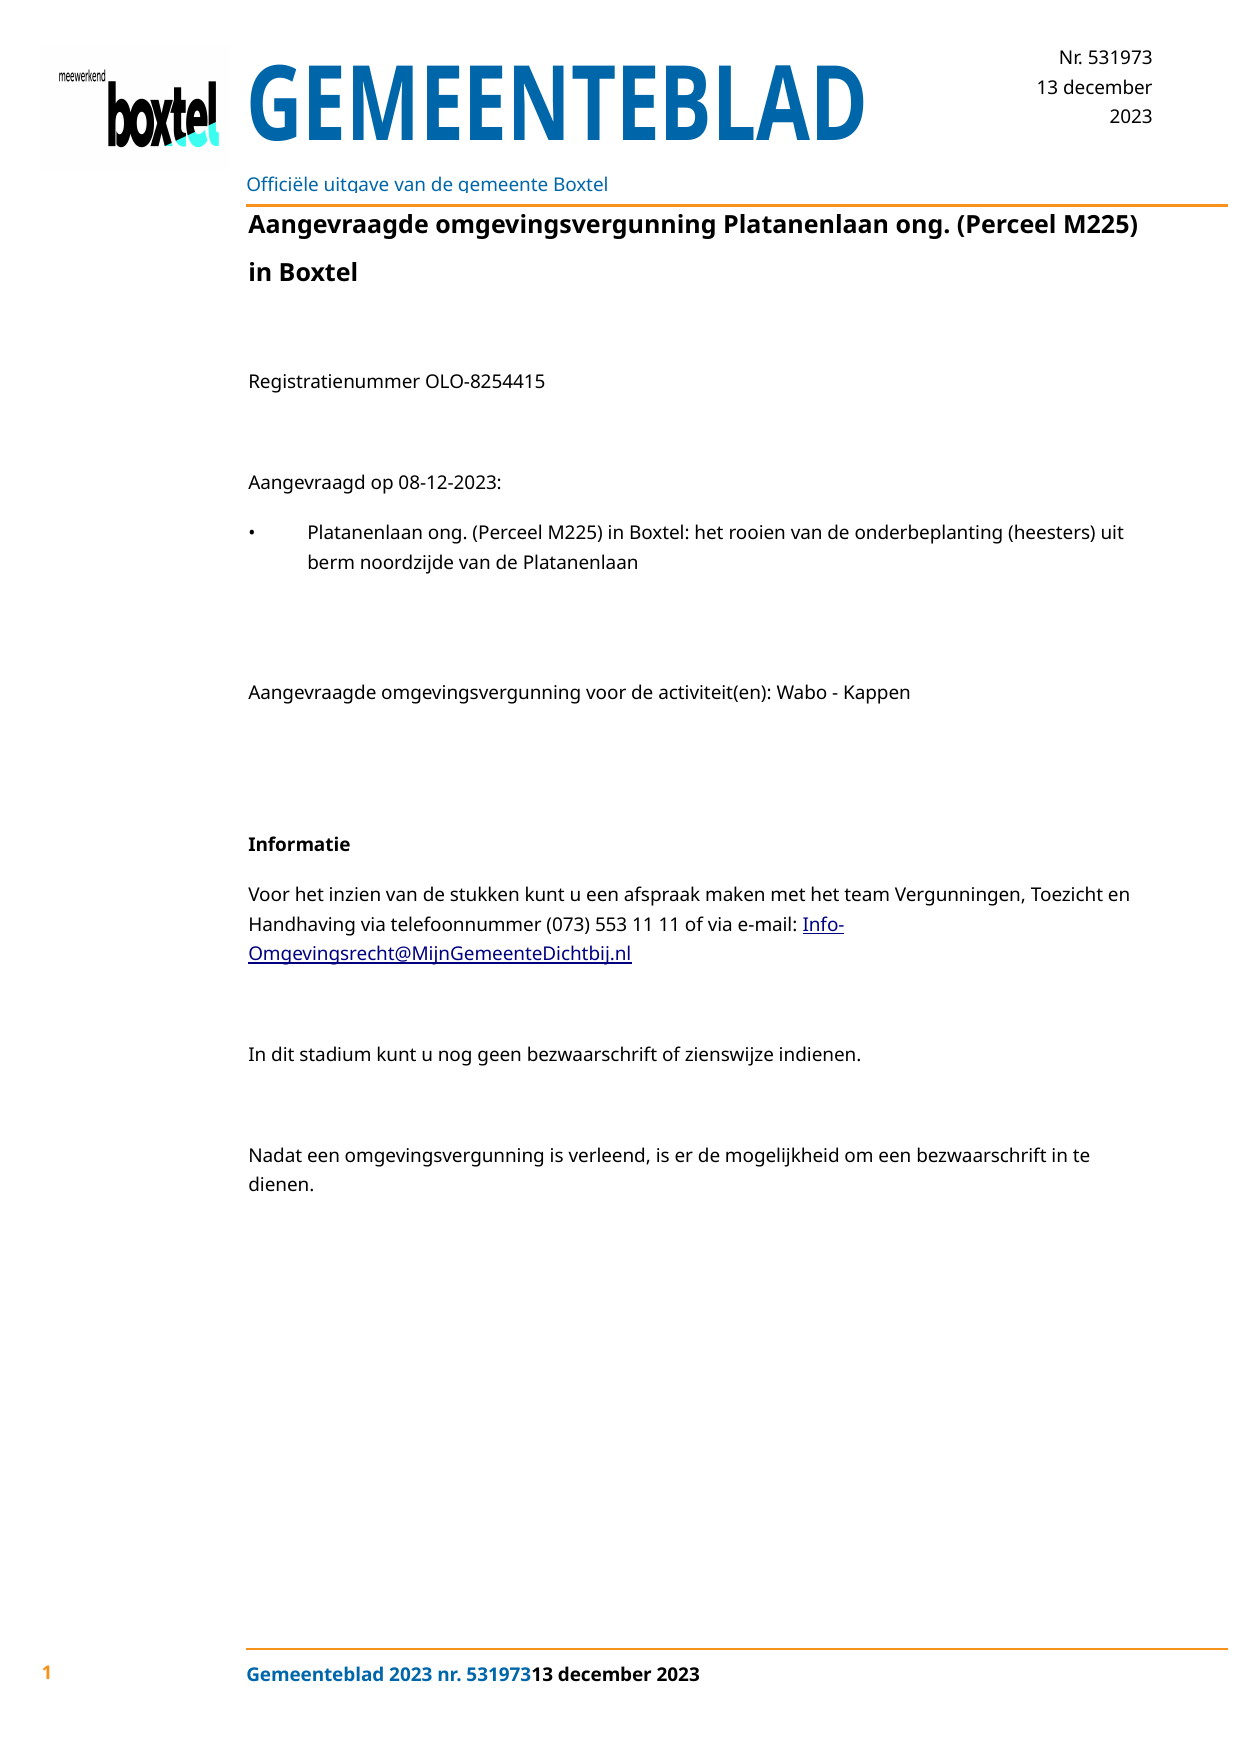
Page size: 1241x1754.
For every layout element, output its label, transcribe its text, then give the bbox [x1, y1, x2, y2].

text Aangevraagd op 08-12-2023: [248, 469, 1152, 495]
text Voor het inzien van de stukken kunt u een afspraak maken met het team Vergunningen, Toezicht en Handhaving via telefoonnummer (073) 553 11 11 of via e-mail: Info-Omgevingsrecht@MijnGemeenteDichtbij.nl [248, 881, 1152, 966]
text Aangevraagde omgevingsvergunning voor de activiteit(en): Wabo - Kappen [248, 679, 1152, 705]
picture [41, 47, 231, 172]
list Platanenlaan ong. (Perceel M225) in Boxtel: het rooien van de onderbeplanting (heesters) uit berm noordzijde van de Platanenlaan [248, 519, 1152, 575]
text Nadat een omgevingsvergunning is verleend, is er de mogelijkheid om een bezwaarschrift in te dienen. [248, 1142, 1152, 1197]
text Registratienummer OLO-8254415 [248, 368, 1152, 394]
text Aangevraagde omgevingsvergunning Platanenlaan ong. (Perceel M225) in Boxtel [248, 207, 1152, 288]
text In dit stadium kunt u nog geen bezwaarschrift of zienswijze indienen. [248, 1041, 1152, 1067]
text Informatie [248, 831, 1152, 857]
